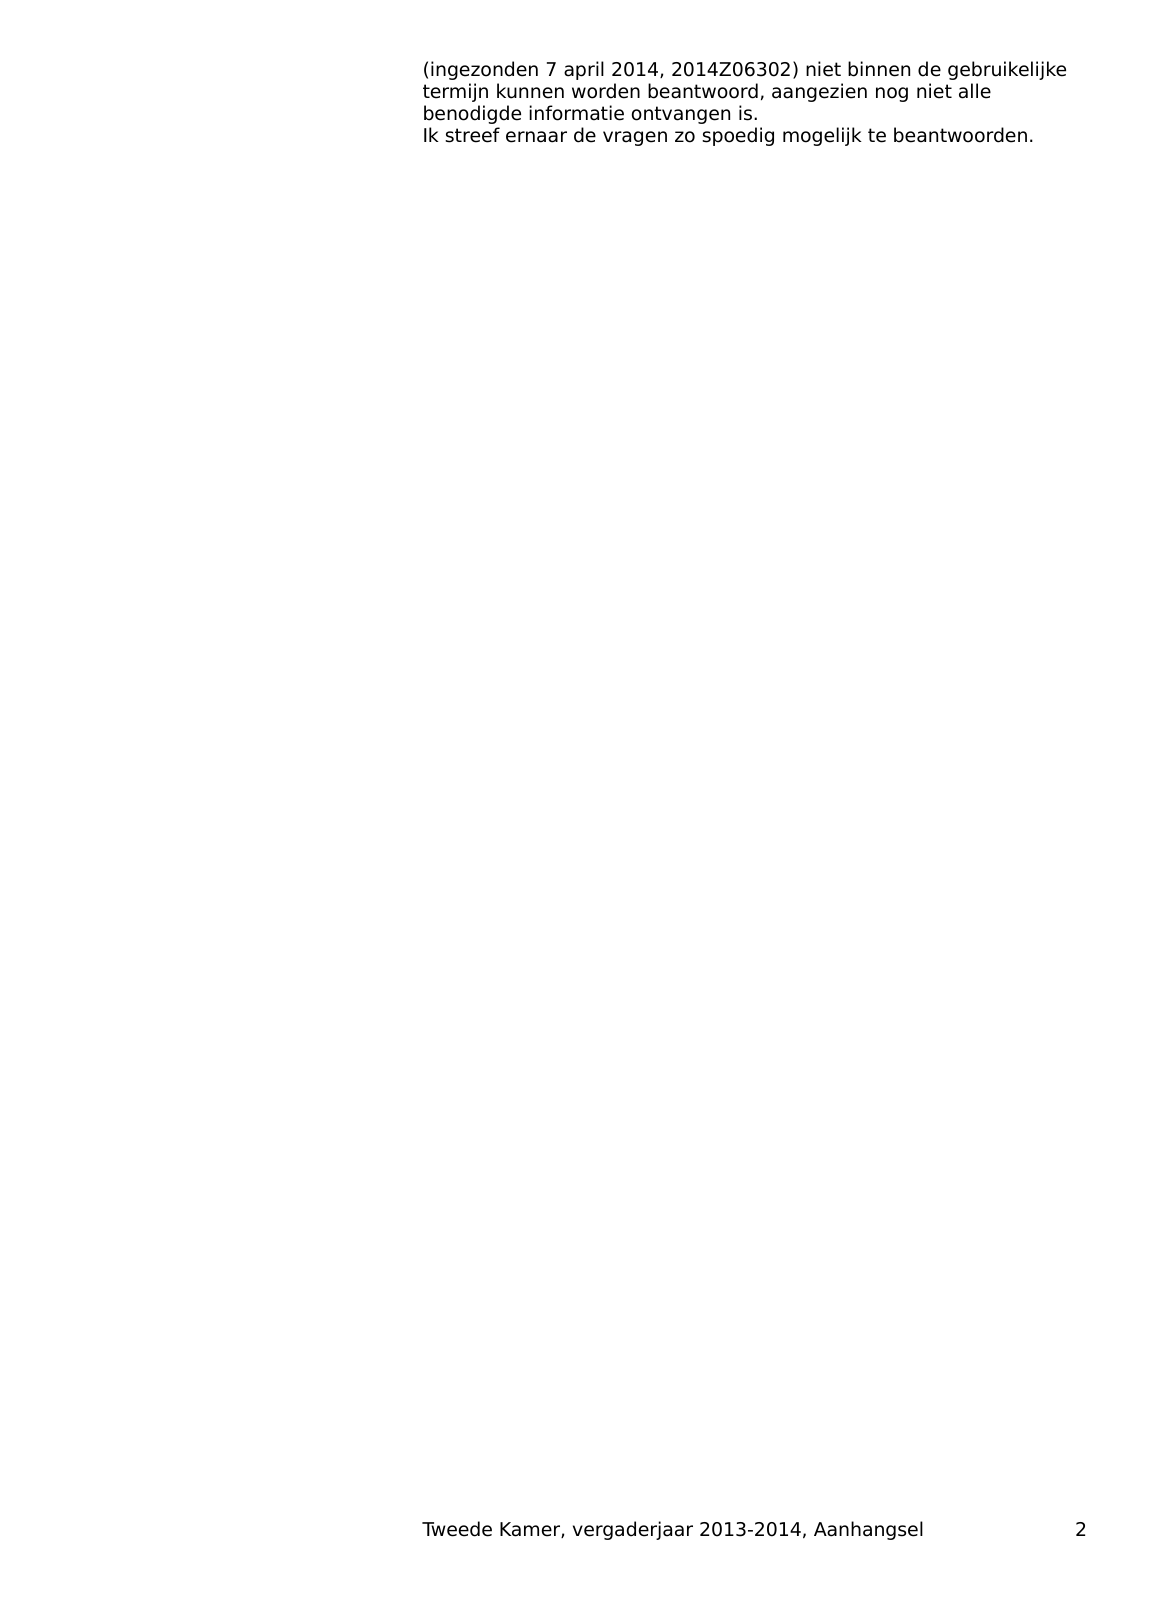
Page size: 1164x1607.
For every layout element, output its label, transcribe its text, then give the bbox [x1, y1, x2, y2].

text (ingezonden 7 april 2014, 2014Z06302) niet binnen de gebruikelijke termijn kunnen worden beantwoord, aangezien nog niet alle benodigde informatie ontvangen is. [422, 59, 1087, 125]
text Ik streef ernaar de vragen zo spoedig mogelijk te beantwoorden. [422, 125, 1087, 147]
